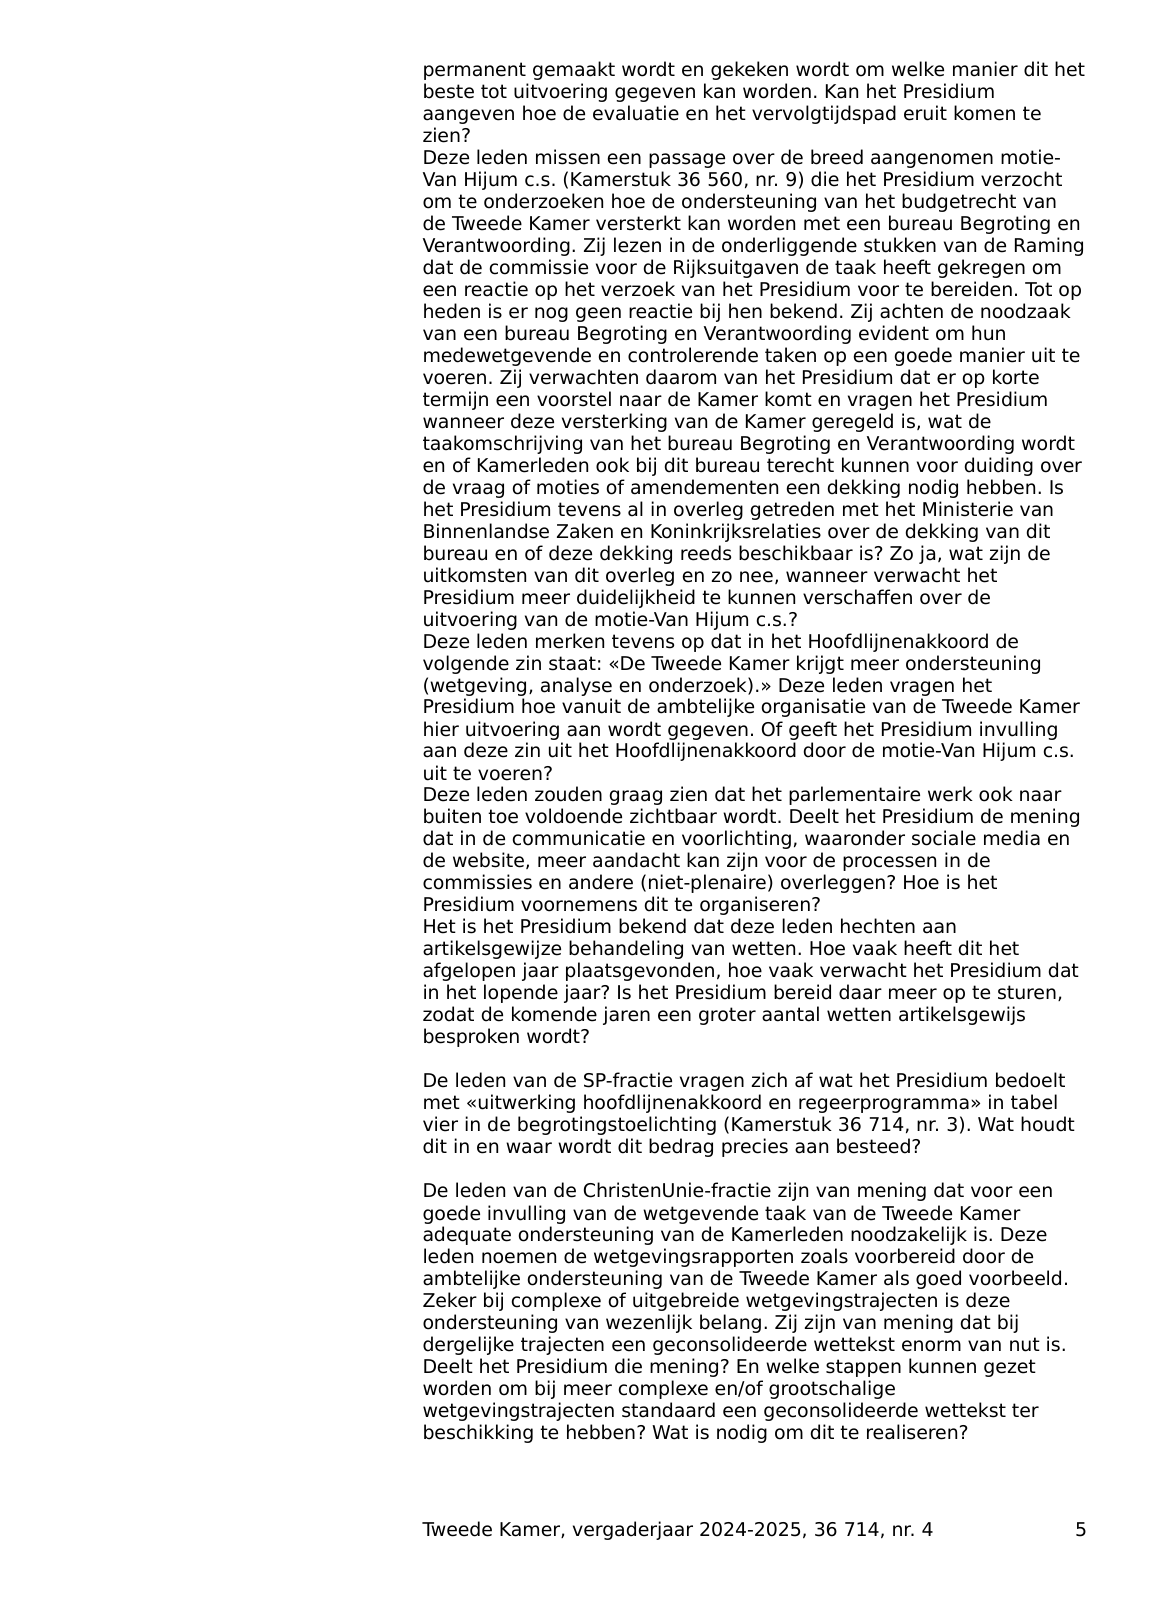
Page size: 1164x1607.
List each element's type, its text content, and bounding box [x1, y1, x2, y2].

text Deze leden zouden graag zien dat het parlementaire werk ook naar buiten toe voldoende zichtbaar wordt. Deelt het Presidium de mening dat in de communicatie en voorlichting, waaronder sociale media en de website, meer aandacht kan zijn voor de processen in de commissies en andere (niet-plenaire) overleggen? Hoe is het Presidium voornemens dit te organiseren? [422, 784, 1087, 916]
text permanent gemaakt wordt en gekeken wordt om welke manier dit het beste tot uitvoering gegeven kan worden. Kan het Presidium aangeven hoe de evaluatie en het vervolgtijdspad eruit komen te zien? [422, 59, 1087, 147]
text Deze leden merken tevens op dat in het Hoofdlijnenakkoord de volgende zin staat: «De Tweede Kamer krijgt meer ondersteuning (wetgeving, analyse en onderzoek).» Deze leden vragen het Presidium hoe vanuit de ambtelijke organisatie van de Tweede Kamer hier uitvoering aan wordt gegeven. Of geeft het Presidium invulling aan deze zin uit het Hoofdlijnenakkoord door de motie-Van Hijum c.s. uit te voeren? [422, 631, 1087, 784]
text Deze leden missen een passage over de breed aangenomen motie-Van Hijum c.s. (Kamerstuk 36 560, nr. 9) die het Presidium verzocht om te onderzoeken hoe de ondersteuning van het budgetrecht van de Tweede Kamer versterkt kan worden met een bureau Begroting en Verantwoording. Zij lezen in de onderliggende stukken van de Raming dat de commissie voor de Rijksuitgaven de taak heeft gekregen om een reactie op het verzoek van het Presidium voor te bereiden. Tot op heden is er nog geen reactie bij hen bekend. Zij achten de noodzaak van een bureau Begroting en Verantwoording evident om hun medewetgevende en controlerende taken op een goede manier uit te voeren. Zij verwachten daarom van het Presidium dat er op korte termijn een voorstel naar de Kamer komt en vragen het Presidium wanneer deze versterking van de Kamer geregeld is, wat de taakomschrijving van het bureau Begroting en Verantwoording wordt en of Kamerleden ook bij dit bureau terecht kunnen voor duiding over de vraag of moties of amendementen een dekking nodig hebben. Is het Presidium tevens al in overleg getreden met het Ministerie van Binnenlandse Zaken en Koninkrijksrelaties over de dekking van dit bureau en of deze dekking reeds beschikbaar is? Zo ja, wat zijn de uitkomsten van dit overleg en zo nee, wanneer verwacht het Presidium meer duidelijkheid te kunnen verschaffen over de uitvoering van de motie-Van Hijum c.s.? [422, 147, 1087, 631]
text De leden van de SP-fractie vragen zich af wat het Presidium bedoelt met «uitwerking hoofdlijnenakkoord en regeerprogramma» in tabel vier in de begrotingstoelichting (Kamerstuk 36 714, nr. 3). Wat houdt dit in en waar wordt dit bedrag precies aan besteed? [422, 1070, 1087, 1158]
text Het is het Presidium bekend dat deze leden hechten aan artikelsgewijze behandeling van wetten. Hoe vaak heeft dit het afgelopen jaar plaatsgevonden, hoe vaak verwacht het Presidium dat in het lopende jaar? Is het Presidium bereid daar meer op te sturen, zodat de komende jaren een groter aantal wetten artikelsgewijs besproken wordt? [422, 916, 1087, 1048]
text De leden van de ChristenUnie-fractie zijn van mening dat voor een goede invulling van de wetgevende taak van de Tweede Kamer adequate ondersteuning van de Kamerleden noodzakelijk is. Deze leden noemen de wetgevingsrapporten zoals voorbereid door de ambtelijke ondersteuning van de Tweede Kamer als goed voorbeeld. Zeker bij complexe of uitgebreide wetgevingstrajecten is deze ondersteuning van wezenlijk belang. Zij zijn van mening dat bij dergelijke trajecten een geconsolideerde wettekst enorm van nut is. Deelt het Presidium die mening? En welke stappen kunnen gezet worden om bij meer complexe en/of grootschalige wetgevingstrajecten standaard een geconsolideerde wettekst ter beschikking te hebben? Wat is nodig om dit te realiseren? [422, 1180, 1087, 1444]
